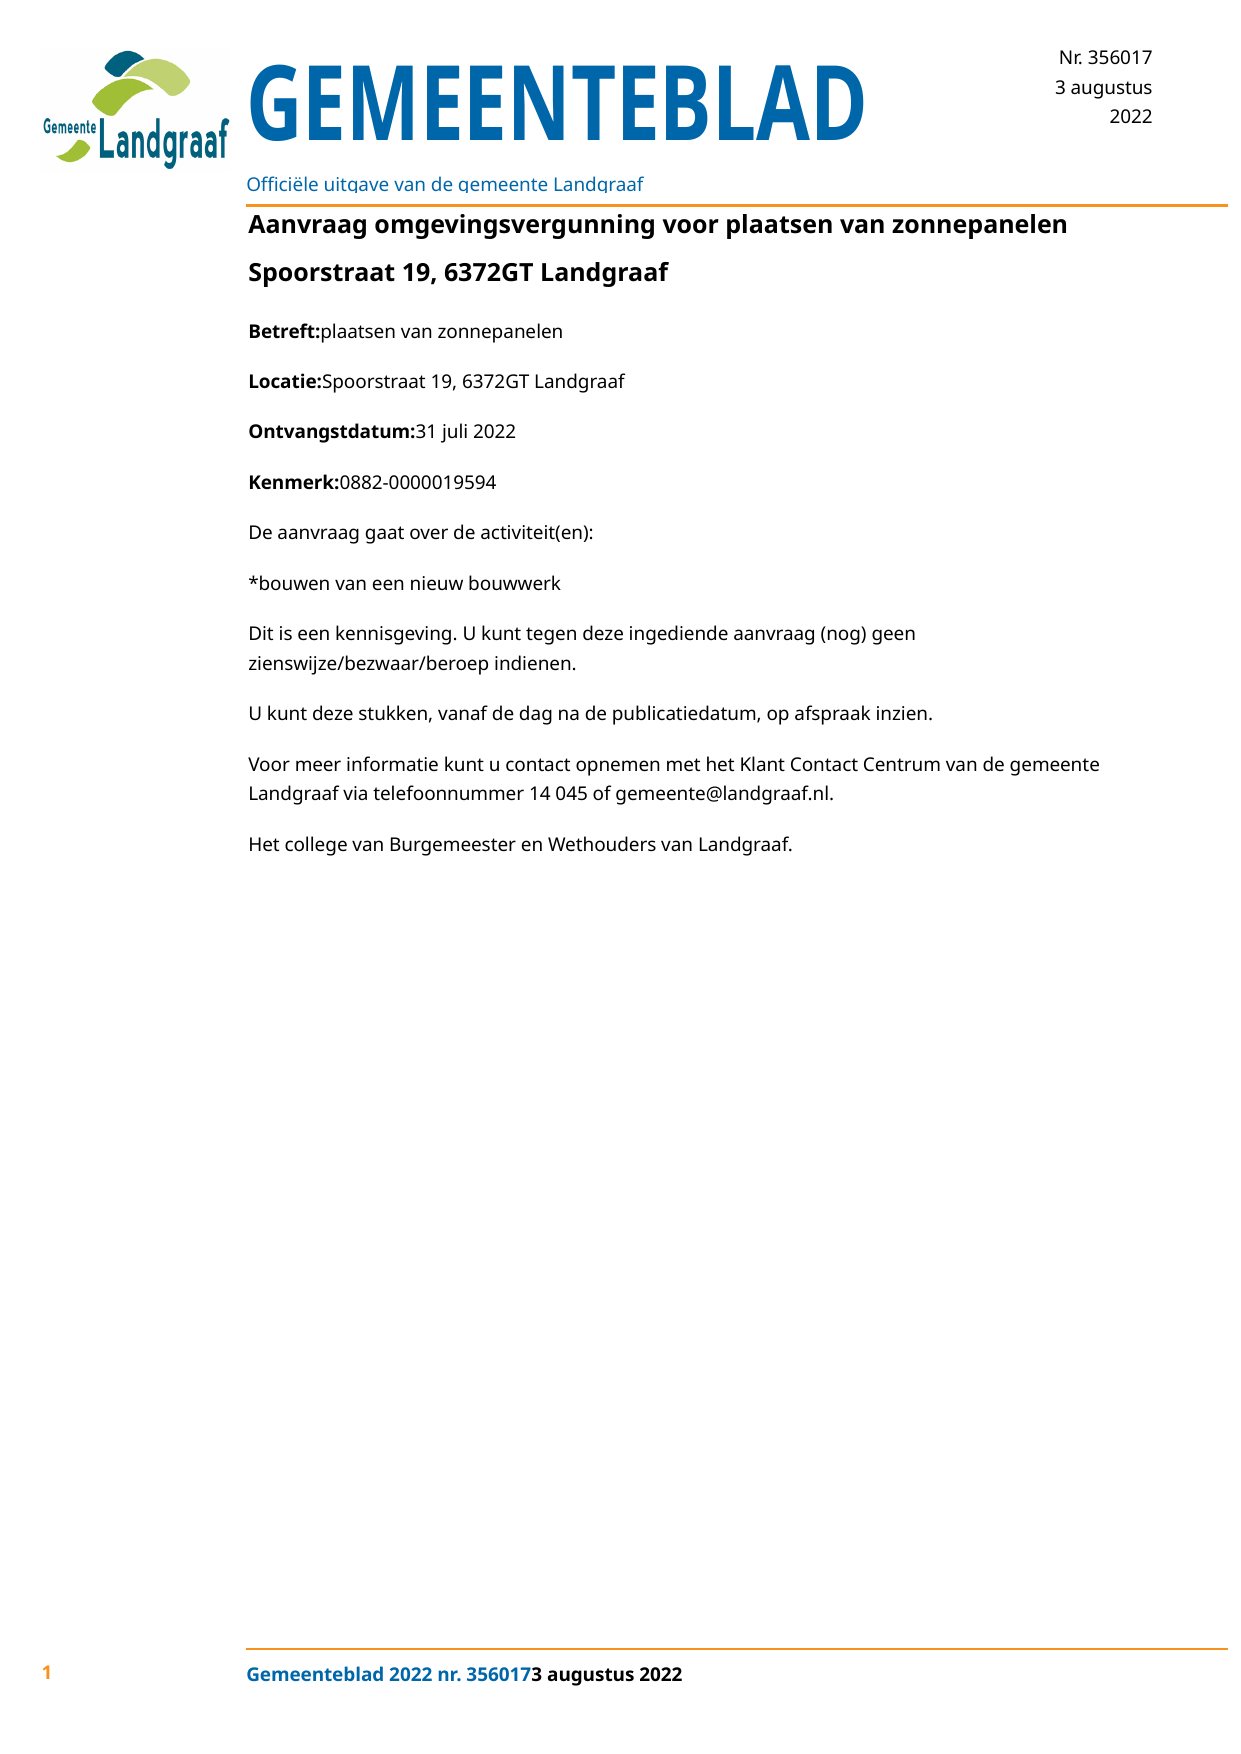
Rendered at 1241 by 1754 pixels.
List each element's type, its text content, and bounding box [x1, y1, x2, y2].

picture [41, 47, 231, 172]
text Betreft:plaatsen van zonnepanelen [248, 318, 1152, 344]
text U kunt deze stukken, vanaf de dag na de publicatiedatum, op afspraak inzien. [248, 700, 1152, 726]
text Ontvangstdatum:31 juli 2022 [248, 419, 1152, 444]
text Het college van Burgemeester en Wethouders van Landgraaf. [248, 831, 1152, 857]
text De aanvraag gaat over de activiteit(en): [248, 519, 1152, 545]
text Aanvraag omgevingsvergunning voor plaatsen van zonnepanelen Spoorstraat 19, 6372GT Landgraaf [248, 207, 1152, 288]
text Voor meer informatie kunt u contact opnemen met het Klant Contact Centrum van de gemeente Landgraaf via telefoonnummer 14 045 of gemeente@landgraaf.nl. [248, 751, 1152, 806]
text Locatie:Spoorstraat 19, 6372GT Landgraaf [248, 368, 1152, 394]
text Dit is een kennisgeving. U kunt tegen deze ingediende aanvraag (nog) geen zienswijze/bezwaar/beroep indienen. [248, 620, 1152, 676]
text Kenmerk:0882-0000019594 [248, 469, 1152, 495]
text *bouwen van een nieuw bouwwerk [248, 570, 1152, 596]
